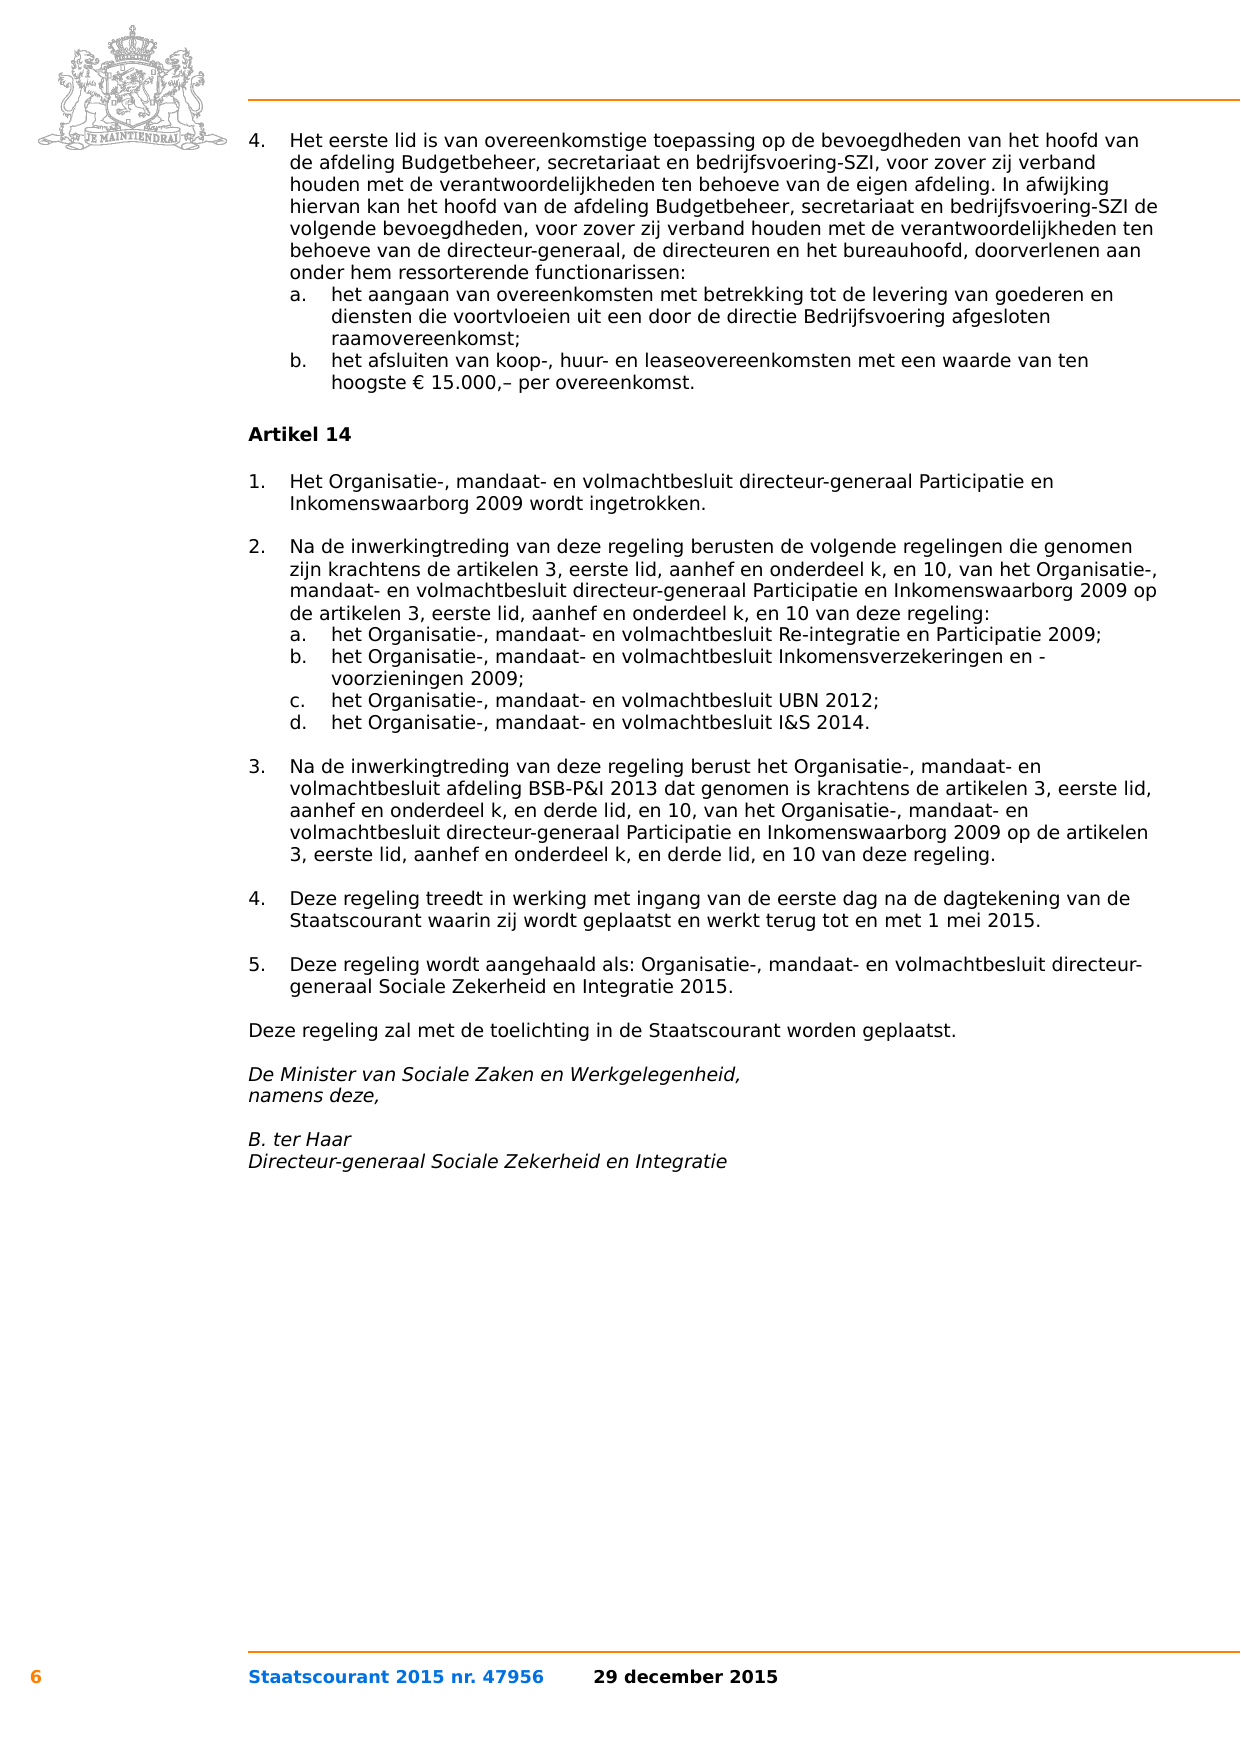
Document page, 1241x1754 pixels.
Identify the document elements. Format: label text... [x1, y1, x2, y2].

text 1. Het Organisatie-, mandaat- en volmachtbesluit directeur-generaal Participatie en Inkomenswaarborg 2009 wordt ingetrokken. [248, 471, 1163, 514]
picture [38, 25, 227, 150]
text a. het aangaan van overeenkomsten met betrekking tot de levering van goederen en diensten die voortvloeien uit een door de directie Bedrijfsvoering afgesloten raamovereenkomst; [289, 284, 1163, 350]
text d. het Organisatie-, mandaat- en volmachtbesluit I&S 2014. [289, 712, 1163, 734]
subtitle Artikel 14 [248, 424, 1163, 446]
text b. het Organisatie-, mandaat- en volmachtbesluit Inkomensverzekeringen en -voorzieningen 2009; [289, 646, 1163, 690]
text De Minister van Sociale Zaken en Werkgelegenheid, namens deze, B. ter Haar Directeur-generaal Sociale Zekerheid en Integratie [248, 1063, 1163, 1173]
text a. het Organisatie-, mandaat- en volmachtbesluit Re-integratie en Participatie 2009; [289, 624, 1163, 646]
text b. het afsluiten van koop-, huur- en leaseovereenkomsten met een waarde van ten hoogste € 15.000,– per overeenkomst. [289, 350, 1163, 394]
text 3. Na de inwerkingtreding van deze regeling berust het Organisatie-, mandaat- en volmachtbesluit afdeling BSB-P&I 2013 dat genomen is krachtens de artikelen 3, eerste lid, aanhef en onderdeel k, en derde lid, en 10, van het Organisatie-, mandaat- en volmachtbesluit directeur-generaal Participatie en Inkomenswaarborg 2009 op de artikelen 3, eerste lid, aanhef en onderdeel k, en derde lid, en 10 van deze regeling. [248, 756, 1163, 866]
text 2. Na de inwerkingtreding van deze regeling berusten de volgende regelingen die genomen zijn krachtens de artikelen 3, eerste lid, aanhef en onderdeel k, en 10, van het Organisatie-, mandaat- en volmachtbesluit directeur-generaal Participatie en Inkomenswaarborg 2009 op de artikelen 3, eerste lid, aanhef en onderdeel k, en 10 van deze regeling: [248, 536, 1163, 624]
text 4. Deze regeling treedt in werking met ingang van de eerste dag na de dagtekening van de Staatscourant waarin zij wordt geplaatst en werkt terug tot en met 1 mei 2015. [248, 888, 1163, 932]
text 4. Het eerste lid is van overeenkomstige toepassing op de bevoegdheden van het hoofd van de afdeling Budgetbeheer, secretariaat en bedrijfsvoering-SZI, voor zover zij verband houden met de verantwoordelijkheden ten behoeve van de eigen afdeling. In afwijking hiervan kan het hoofd van de afdeling Budgetbeheer, secretariaat en bedrijfsvoering-SZI de volgende bevoegdheden, voor zover zij verband houden met de verantwoordelijkheden ten behoeve van de directeur-generaal, de directeuren en het bureauhoofd, doorverlenen aan onder hem ressorterende functionarissen: [248, 130, 1163, 284]
text Deze regeling zal met de toelichting in de Staatscourant worden geplaatst. [248, 1019, 1163, 1042]
text c. het Organisatie-, mandaat- en volmachtbesluit UBN 2012; [289, 690, 1163, 712]
text 5. Deze regeling wordt aangehaald als: Organisatie-, mandaat- en volmachtbesluit directeur-generaal Sociale Zekerheid en Integratie 2015. [248, 954, 1163, 998]
